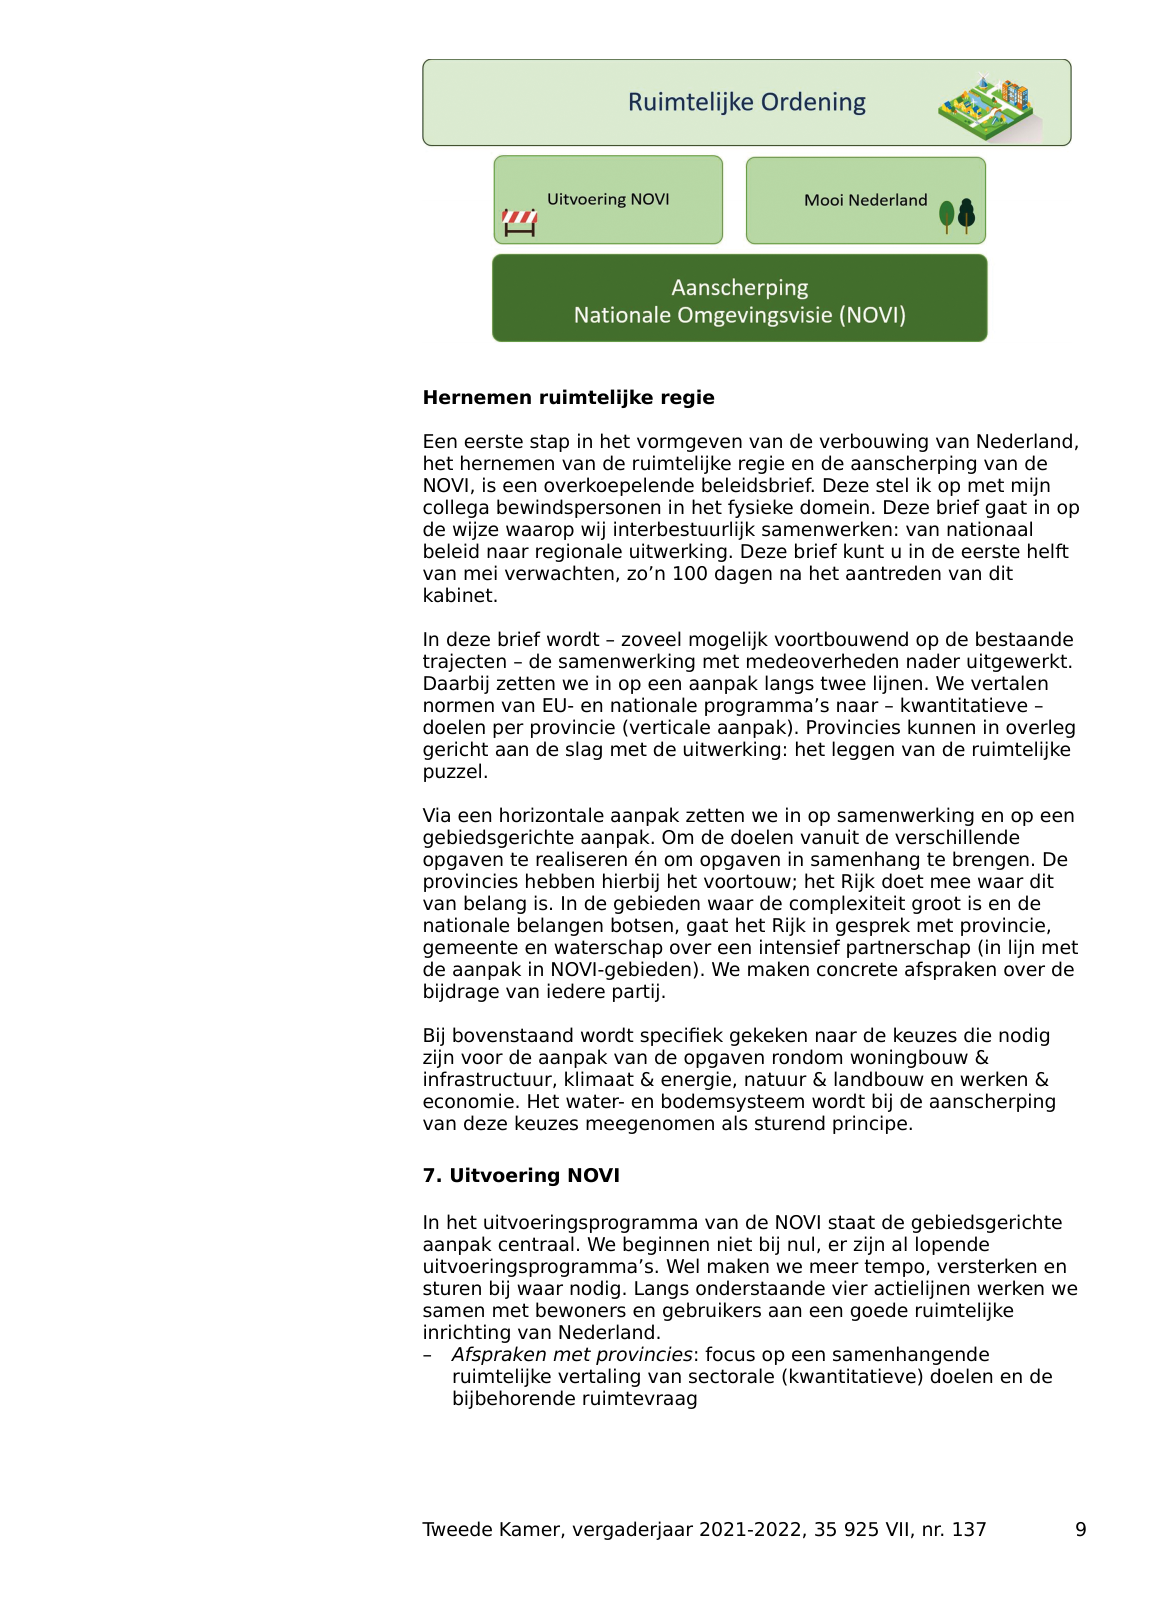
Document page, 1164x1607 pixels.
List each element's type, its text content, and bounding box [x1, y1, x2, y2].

subtitle 7. Uitvoering NOVI [422, 1165, 1087, 1187]
text Een eerste stap in het vormgeven van de verbouwing van Nederland, het hernemen van de ruimtelijke regie en de aanscherping van de NOVI, is een overkoepelende beleidsbrief. Deze stel ik op met mijn collega bewindspersonen in het fysieke domein. Deze brief gaat in op de wijze waarop wij interbestuurlijk samenwerken: van nationaal beleid naar regionale uitwerking. Deze brief kunt u in de eerste helft van mei verwachten, zo’n 100 dagen na het aantreden van dit kabinet. [422, 431, 1087, 607]
subtitle Hernemen ruimtelijke regie [422, 387, 1087, 409]
text In het uitvoeringsprogramma van de NOVI staat de gebiedsgerichte aanpak centraal. We beginnen niet bij nul, er zijn al lopende uitvoeringsprogramma’s. Wel maken we meer tempo, versterken en sturen bij waar nodig. Langs onderstaande vier actielijnen werken we samen met bewoners en gebruikers aan een goede ruimtelijke inrichting van Nederland. [422, 1212, 1087, 1344]
text Via een horizontale aanpak zetten we in op samenwerking en op een gebiedsgerichte aanpak. Om de doelen vanuit de verschillende opgaven te realiseren én om opgaven in samenhang te brengen. De provincies hebben hierbij het voortouw; het Rijk doet mee waar dit van belang is. In de gebieden waar de complexiteit groot is en de nationale belangen botsen, gaat het Rijk in gesprek met provincie, gemeente en waterschap over een intensief partnerschap (in lijn met de aanpak in NOVI-gebieden). We maken concrete afspraken over de bijdrage van iedere partij. [422, 805, 1087, 1003]
text Bij bovenstaand wordt specifiek gekeken naar de keuzes die nodig zijn voor de aanpak van de opgaven rondom woningbouw & infrastructuur, klimaat & energie, natuur & landbouw en werken & economie. Het water- en bodemsysteem wordt bij de aanscherping van deze keuzes meegenomen als sturend principe. [422, 1025, 1087, 1135]
text In deze brief wordt – zoveel mogelijk voortbouwend op de bestaande trajecten – de samenwerking met medeoverheden nader uitgewerkt. Daarbij zetten we in op een aanpak langs twee lijnen. We vertalen normen van EU- en nationale programma’s naar – kwantitatieve – doelen per provincie (verticale aanpak). Provincies kunnen in overleg gericht aan de slag met de uitwerking: het leggen van de ruimtelijke puzzel. [422, 629, 1087, 783]
text – Afspraken met provincies: focus op een samenhangende ruimtelijke vertaling van sectorale (kwantitatieve) doelen en de bijbehorende ruimtevraag [422, 1344, 1087, 1409]
picture [422, 59, 1072, 343]
